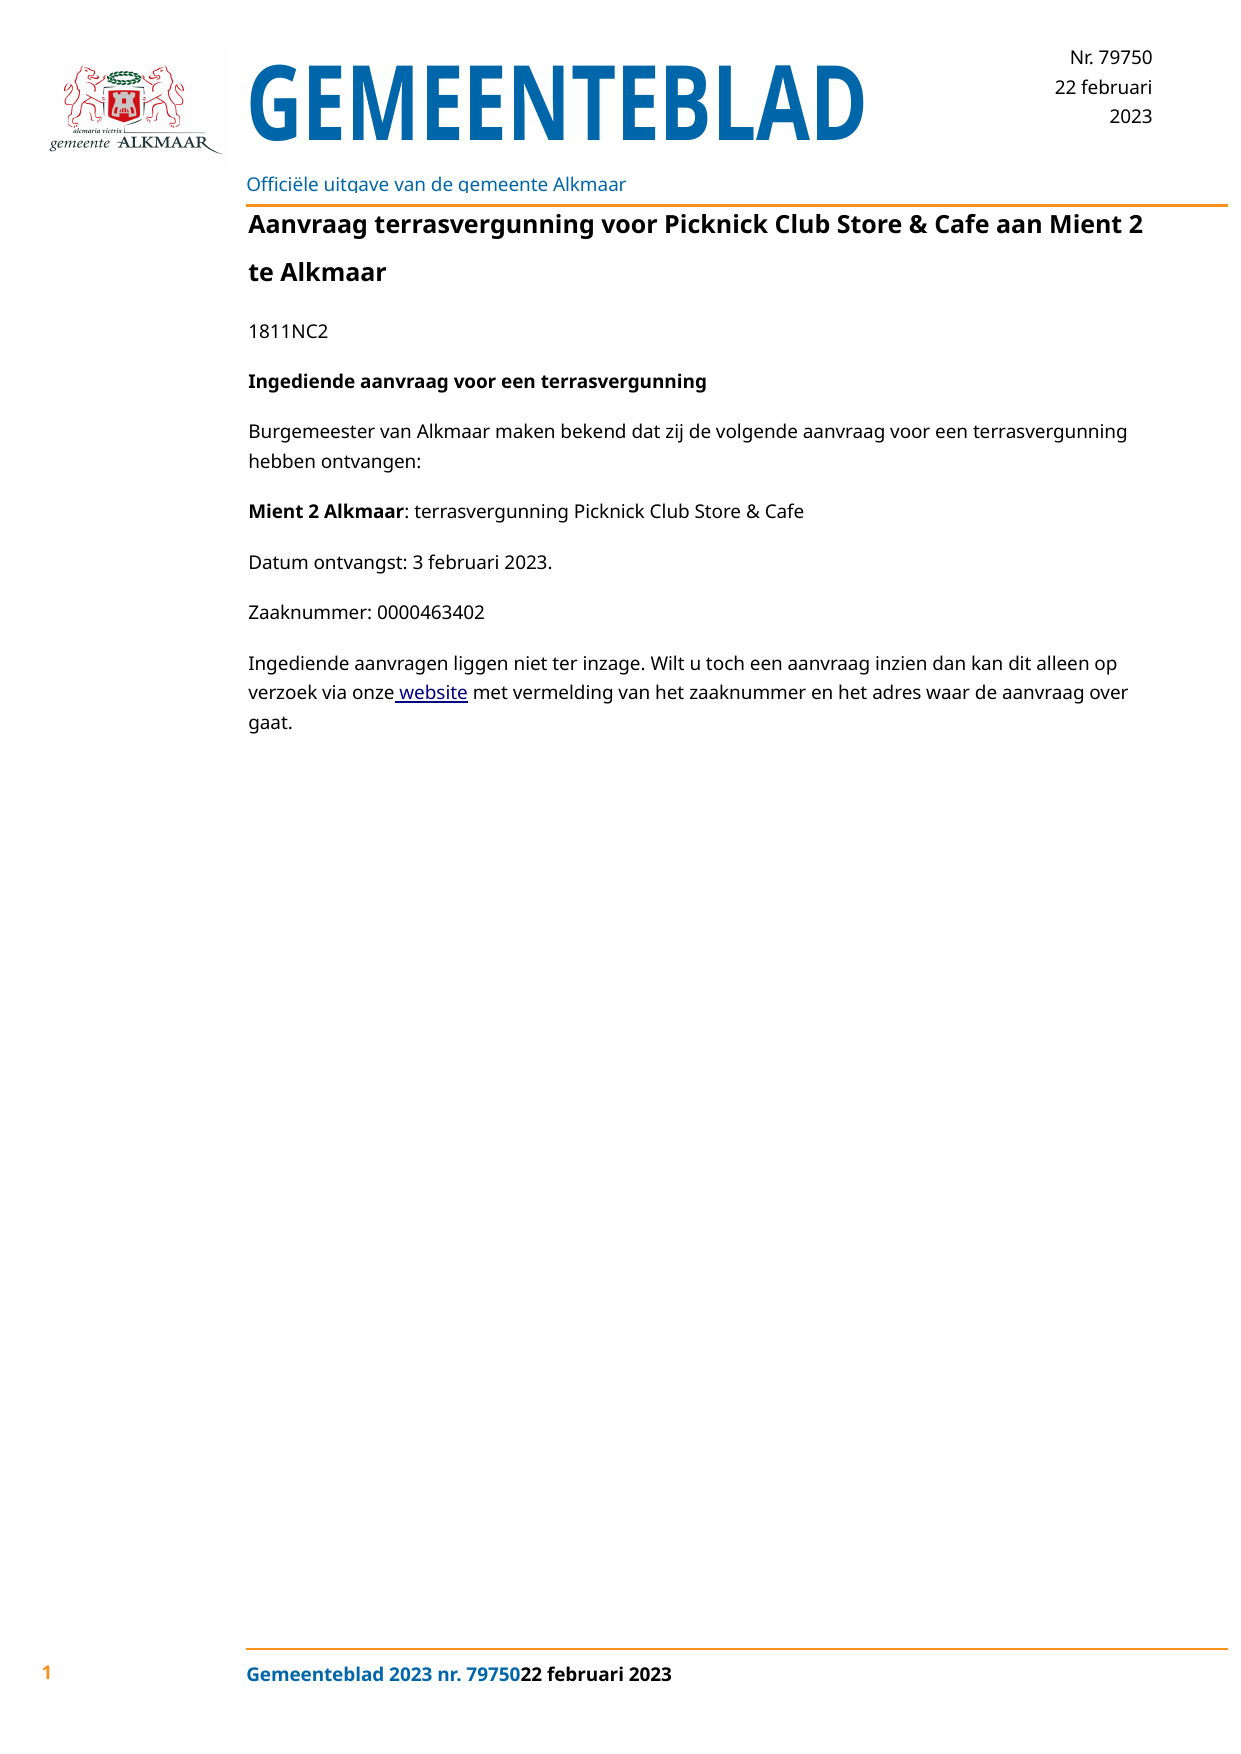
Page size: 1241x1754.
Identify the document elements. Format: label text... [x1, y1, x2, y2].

text Ingediende aanvragen liggen niet ter inzage. Wilt u toch een aanvraag inzien dan kan dit alleen op verzoek via onze website met vermelding van het zaaknummer en het adres waar de aanvraag over gaat. [248, 650, 1152, 735]
text Ingediende aanvraag voor een terrasvergunning [248, 368, 1152, 394]
text Burgemeester van Alkmaar maken bekend dat zij de volgende aanvraag voor een terrasvergunning hebben ontvangen: [248, 419, 1152, 474]
picture [41, 47, 231, 172]
text Zaaknummer: 0000463402 [248, 599, 1152, 625]
text Mient 2 Alkmaar: terrasvergunning Picknick Club Store & Cafe [248, 499, 1152, 524]
text Aanvraag terrasvergunning voor Picknick Club Store & Cafe aan Mient 2 te Alkmaar [248, 207, 1152, 288]
text Datum ontvangst: 3 februari 2023. [248, 549, 1152, 575]
text 1811NC2 [248, 318, 1152, 344]
